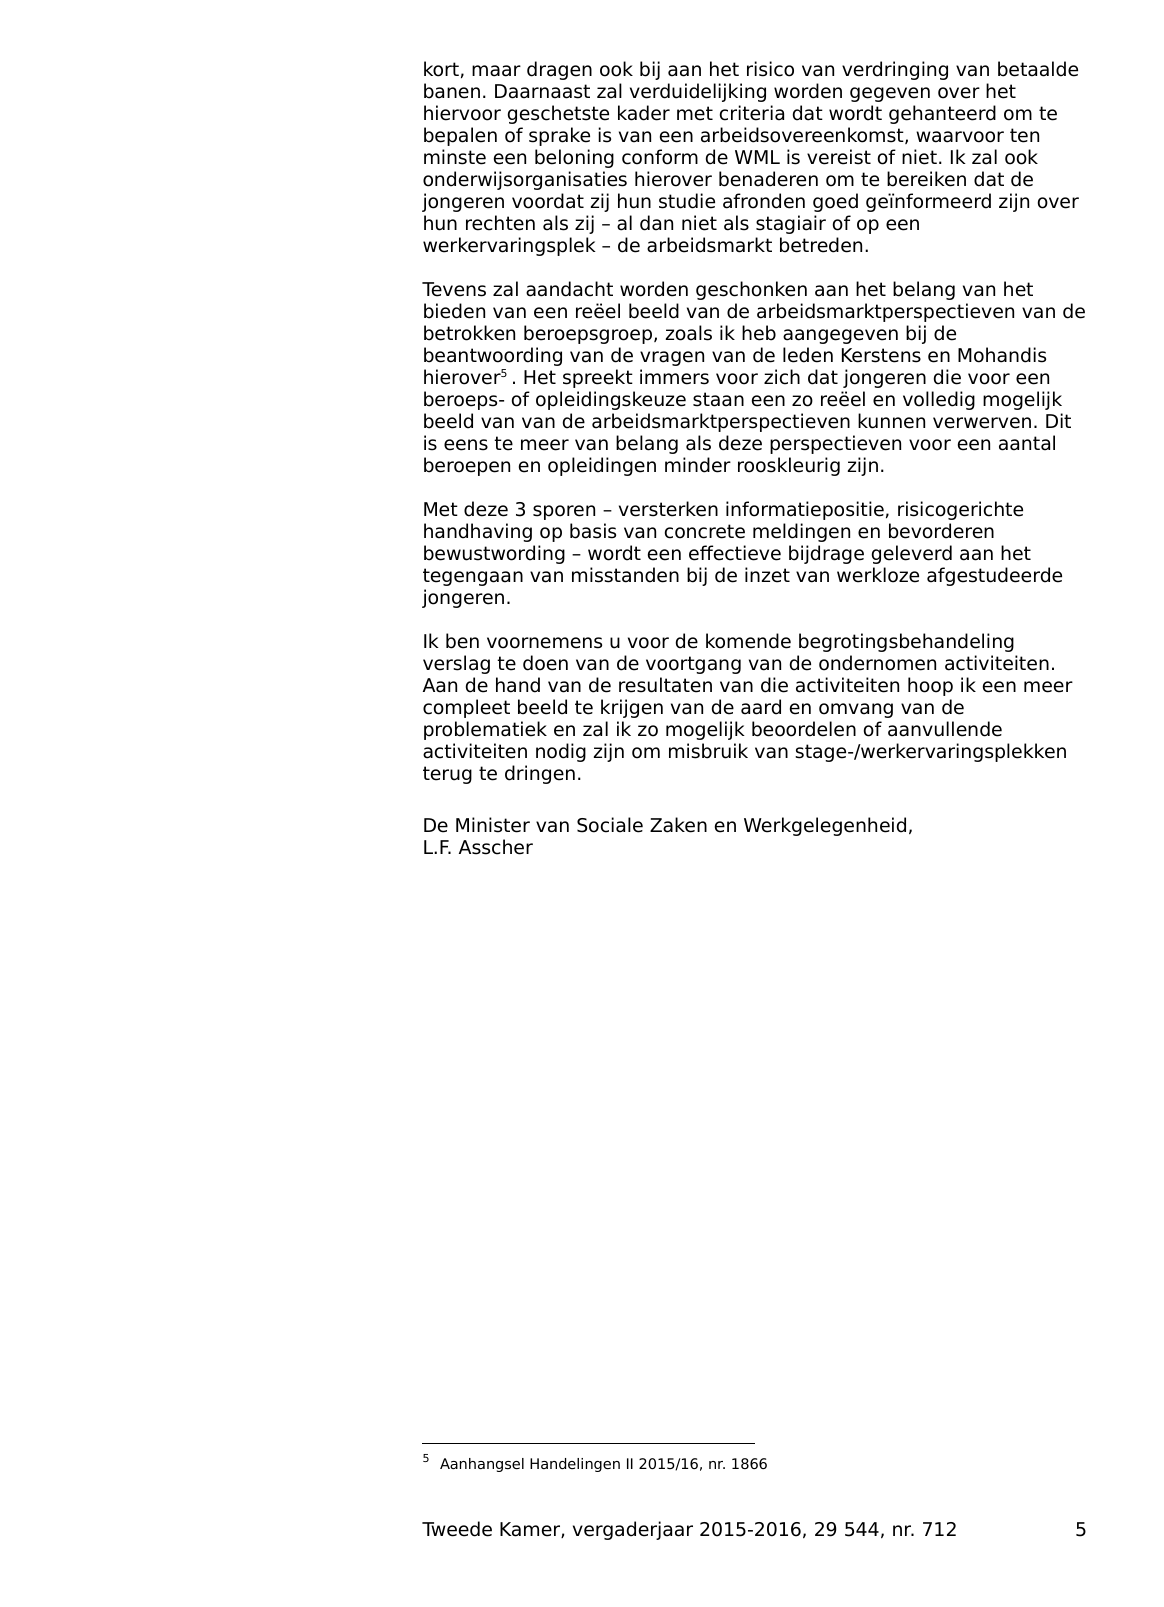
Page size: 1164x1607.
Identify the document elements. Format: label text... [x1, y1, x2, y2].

text De Minister van Sociale Zaken en Werkgelegenheid, L.F. Asscher [422, 815, 1087, 859]
text Tevens zal aandacht worden geschonken aan het belang van het bieden van een reëel beeld van de arbeidsmarktperspectieven van de betrokken beroepsgroep, zoals ik heb aangegeven bij de beantwoording van de vragen van de leden Kerstens en Mohandis hierover. Het spreekt immers voor zich dat jongeren die voor een beroeps- of opleidingskeuze staan een zo reëel en volledig mogelijk beeld van van de arbeidsmarktperspectieven kunnen verwerven. Dit is eens te meer van belang als deze perspectieven voor een aantal beroepen en opleidingen minder rooskleurig zijn. [422, 279, 1087, 477]
text Met deze 3 sporen – versterken informatiepositie, risicogerichte handhaving op basis van concrete meldingen en bevorderen bewustwording – wordt een effectieve bijdrage geleverd aan het tegengaan van misstanden bij de inzet van werkloze afgestudeerde jongeren. [422, 499, 1087, 609]
text Aanhangsel Handelingen II 2015/16, nr. 1866 [422, 1452, 1087, 1474]
text Ik ben voornemens u voor de komende begrotingsbehandeling verslag te doen van de voortgang van de ondernomen activiteiten. Aan de hand van de resultaten van die activiteiten hoop ik een meer compleet beeld te krijgen van de aard en omvang van de problematiek en zal ik zo mogelijk beoordelen of aanvullende activiteiten nodig zijn om misbruik van stage-/werkervaringsplekken terug te dringen. [422, 631, 1087, 785]
text kort, maar dragen ook bij aan het risico van verdringing van betaalde banen. Daarnaast zal verduidelijking worden gegeven over het hiervoor geschetste kader met criteria dat wordt gehanteerd om te bepalen of sprake is van een arbeidsovereenkomst, waarvoor ten minste een beloning conform de WML is vereist of niet. Ik zal ook onderwijsorganisaties hierover benaderen om te bereiken dat de jongeren voordat zij hun studie afronden goed geïnformeerd zijn over hun rechten als zij – al dan niet als stagiair of op een werkervaringsplek – de arbeidsmarkt betreden. [422, 59, 1087, 257]
